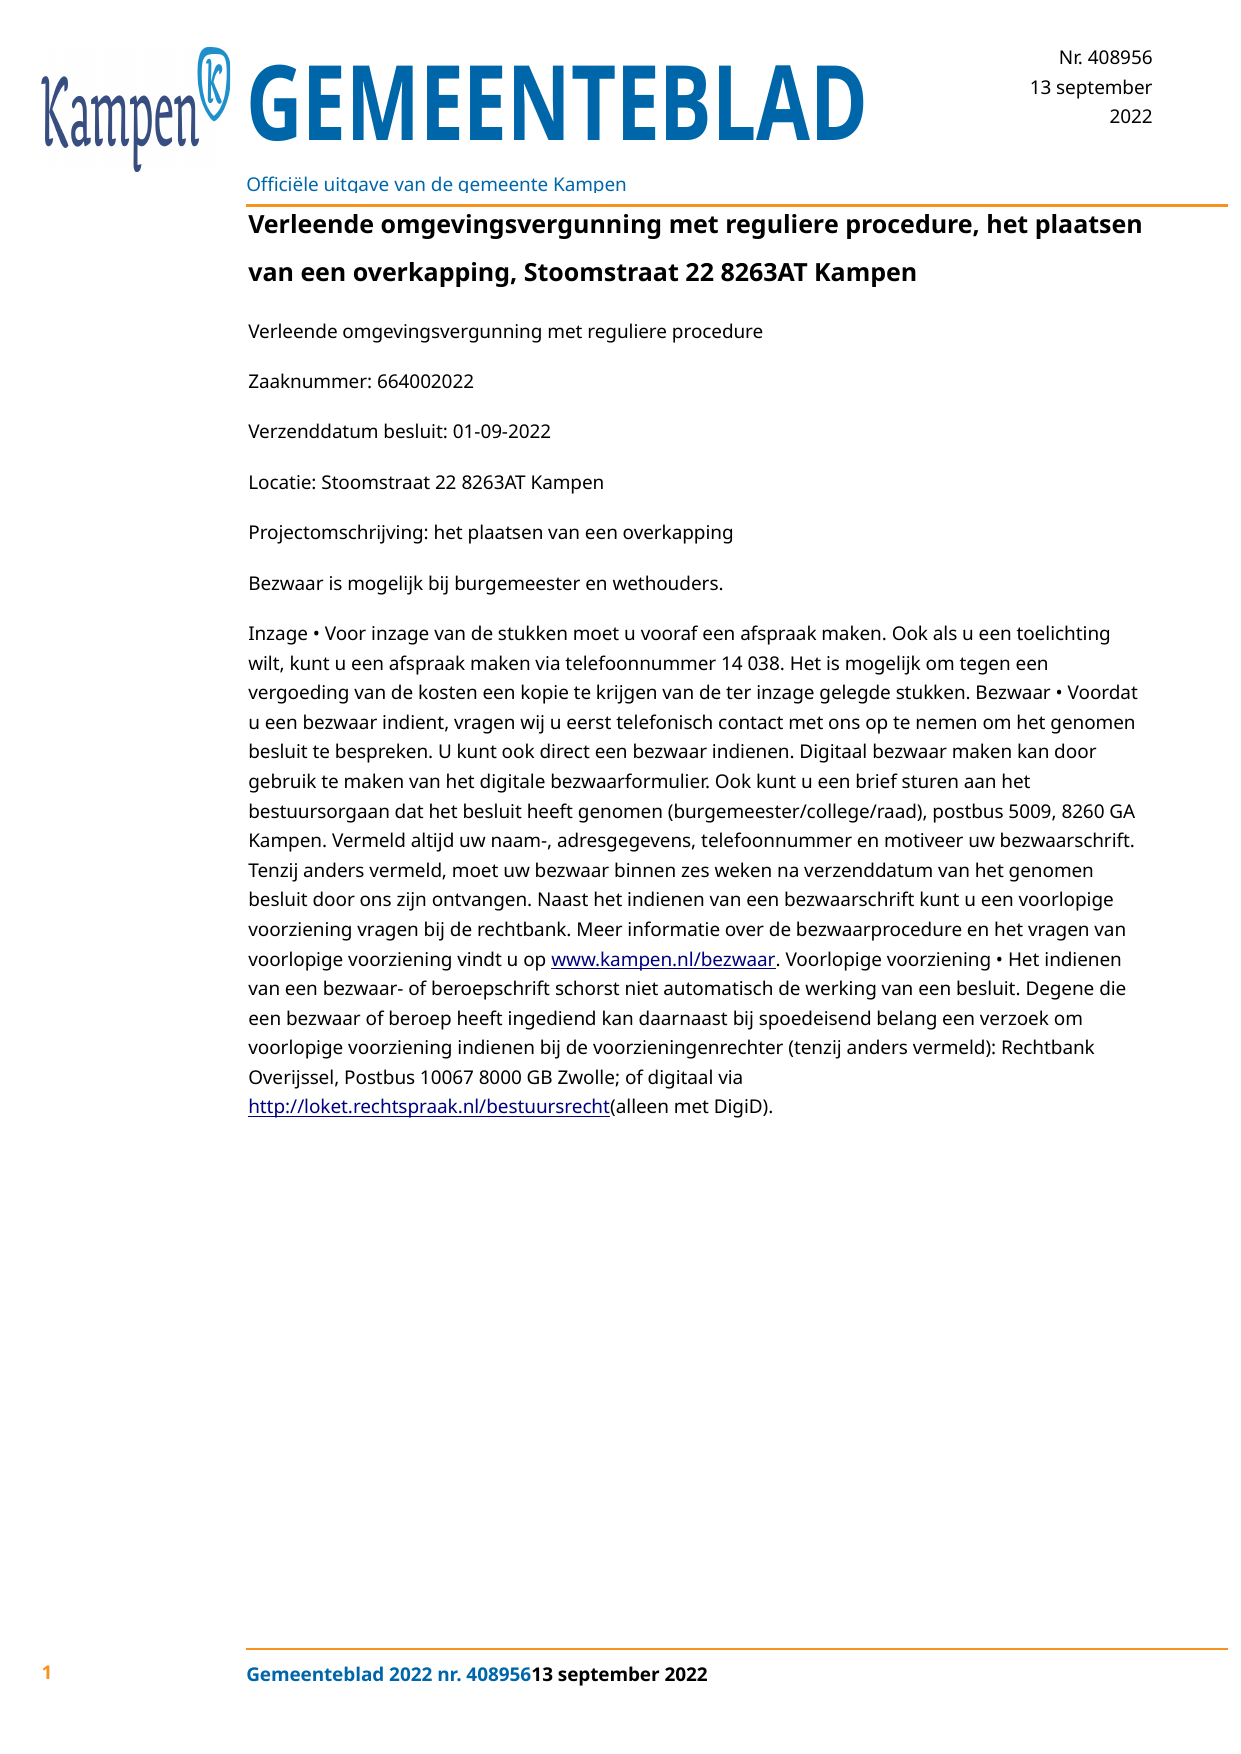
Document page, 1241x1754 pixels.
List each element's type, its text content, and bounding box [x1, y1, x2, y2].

text Projectomschrijving: het plaatsen van een overkapping [248, 519, 1152, 545]
text Locatie: Stoomstraat 22 8263AT Kampen [248, 469, 1152, 495]
text Zaaknummer: 664002022 [248, 368, 1152, 394]
text Inzage • Voor inzage van de stukken moet u vooraf een afspraak maken. Ook als u een toelichting wilt, kunt u een afspraak maken via telefoonnummer 14 038. Het is mogelijk om tegen een vergoeding van de kosten een kopie te krijgen van de ter inzage gelegde stukken. Bezwaar • Voordat u een bezwaar indient, vragen wij u eerst telefonisch contact met ons op te nemen om het genomen besluit te bespreken. U kunt ook direct een bezwaar indienen. Digitaal bezwaar maken kan door gebruik te maken van het digitale bezwaarformulier. Ook kunt u een brief sturen aan het bestuursorgaan dat het besluit heeft genomen (burgemeester/college/raad), postbus 5009, 8260 GA Kampen. Vermeld altijd uw naam-, adresgegevens, telefoonnummer en motiveer uw bezwaarschrift. Tenzij anders vermeld, moet uw bezwaar binnen zes weken na verzenddatum van het genomen besluit door ons zijn ontvangen. Naast het indienen van een bezwaarschrift kunt u een voorlopige voorziening vragen bij de rechtbank. Meer informatie over de bezwaarprocedure en het vragen van voorlopige voorziening vindt u op www.kampen.nl/bezwaar. Voorlopige voorziening • Het indienen van een bezwaar- of beroepschrift schorst niet automatisch de werking van een besluit. Degene die een bezwaar of beroep heeft ingediend kan daarnaast bij spoedeisend belang een verzoek om voorlopige voorziening indienen bij de voorzieningenrechter (tenzij anders vermeld): Rechtbank Overijssel, Postbus 10067 8000 GB Zwolle; of digitaal via http://loket.rechtspraak.nl/bestuursrecht(alleen met DigiD). [248, 620, 1152, 1119]
picture [41, 47, 231, 172]
text Bezwaar is mogelijk bij burgemeester en wethouders. [248, 570, 1152, 596]
text Verzenddatum besluit: 01-09-2022 [248, 419, 1152, 444]
text Verleende omgevingsvergunning met reguliere procedure [248, 318, 1152, 344]
text Verleende omgevingsvergunning met reguliere procedure, het plaatsen van een overkapping, Stoomstraat 22 8263AT Kampen [248, 207, 1152, 288]
